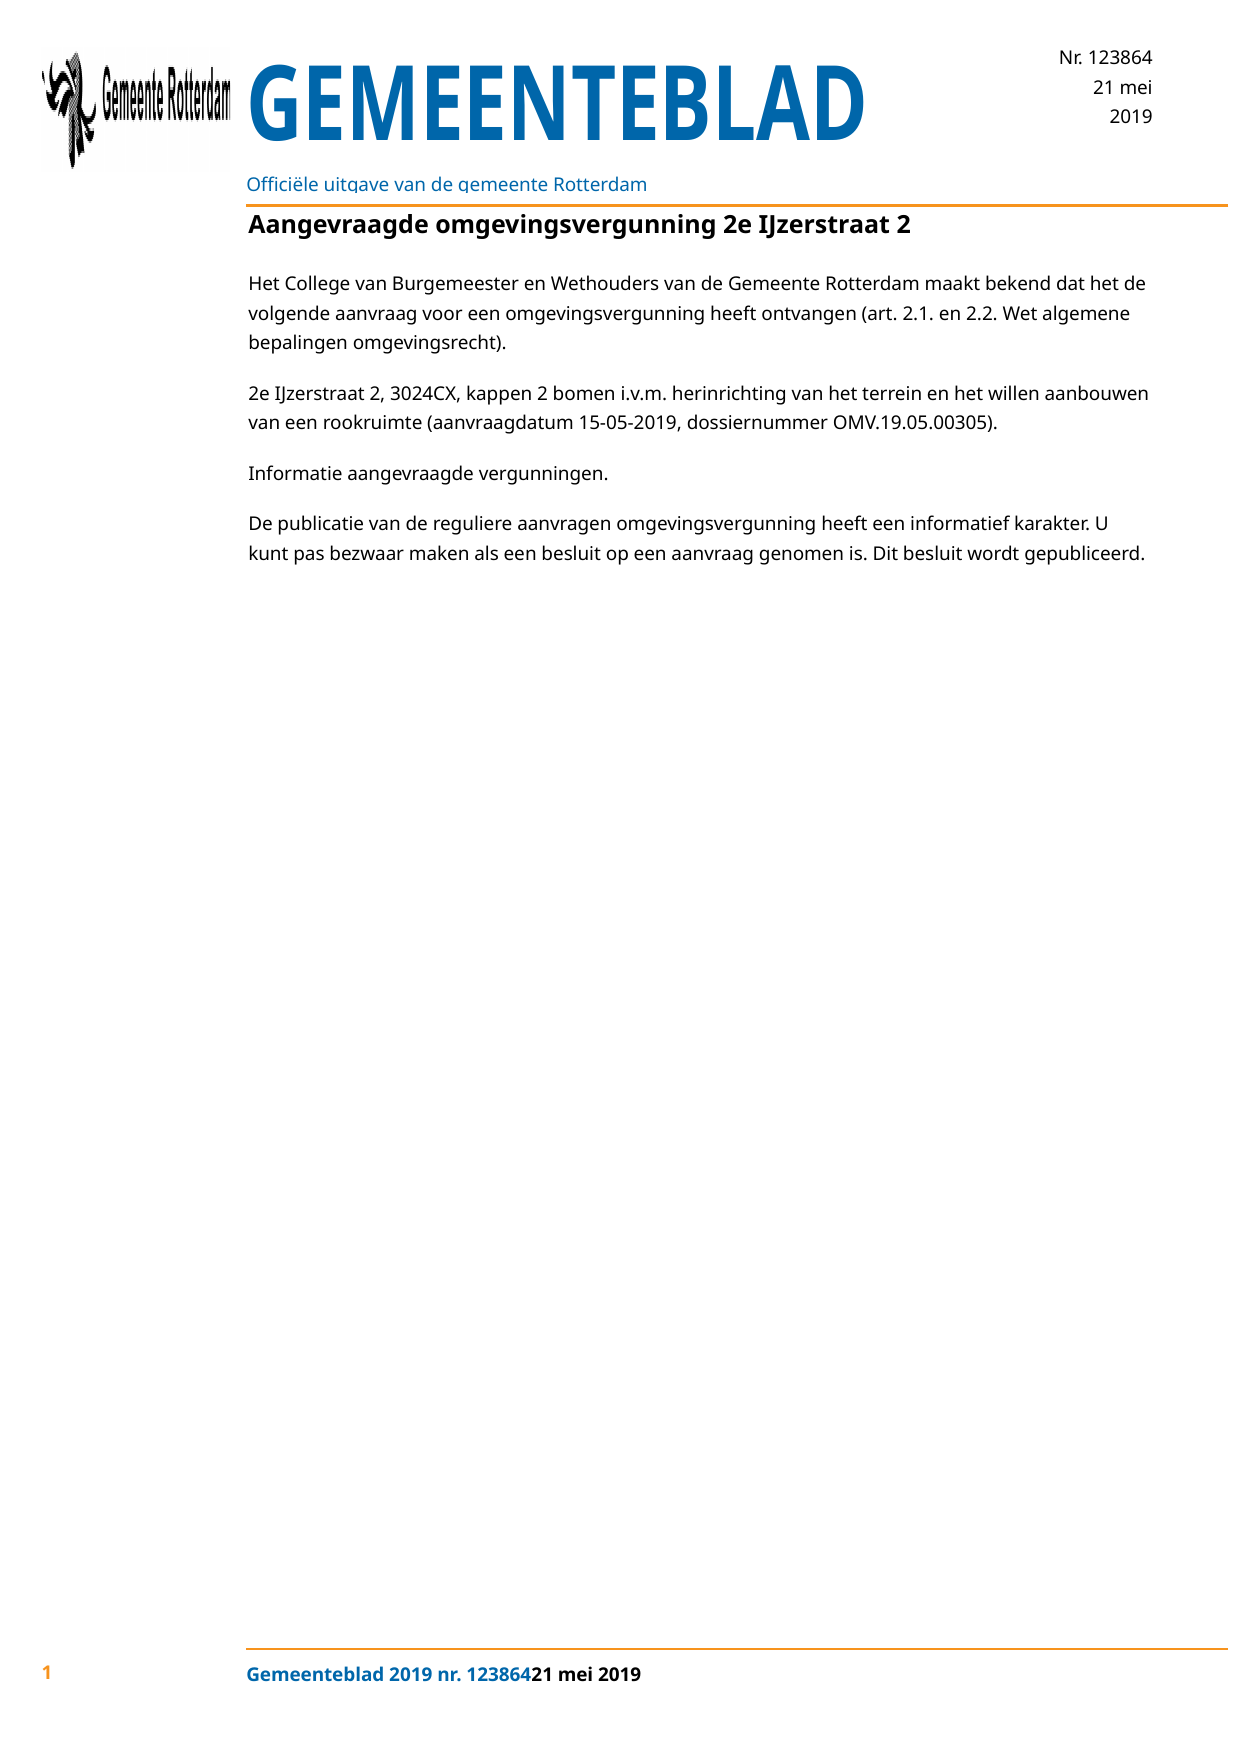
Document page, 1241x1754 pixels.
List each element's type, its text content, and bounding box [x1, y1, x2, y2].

text Het College van Burgemeester en Wethouders van de Gemeente Rotterdam maakt bekend dat het de volgende aanvraag voor een omgevingsvergunning heeft ontvangen (art. 2.1. en 2.2. Wet algemene bepalingen omgevingsrecht). [248, 270, 1152, 355]
text 2e IJzerstraat 2, 3024CX, kappen 2 bomen i.v.m. herinrichting van het terrein en het willen aanbouwen van een rookruimte (aanvraagdatum 15-05-2019, dossiernummer OMV.19.05.00305). [248, 380, 1152, 435]
picture [41, 47, 231, 172]
text Aangevraagde omgevingsvergunning 2e IJzerstraat 2 [248, 207, 1152, 241]
text Informatie aangevraagde vergunningen. [248, 460, 1152, 486]
text De publicatie van de reguliere aanvragen omgevingsvergunning heeft een informatief karakter. U kunt pas bezwaar maken als een besluit op een aanvraag genomen is. Dit besluit wordt gepubliceerd. [248, 510, 1152, 566]
